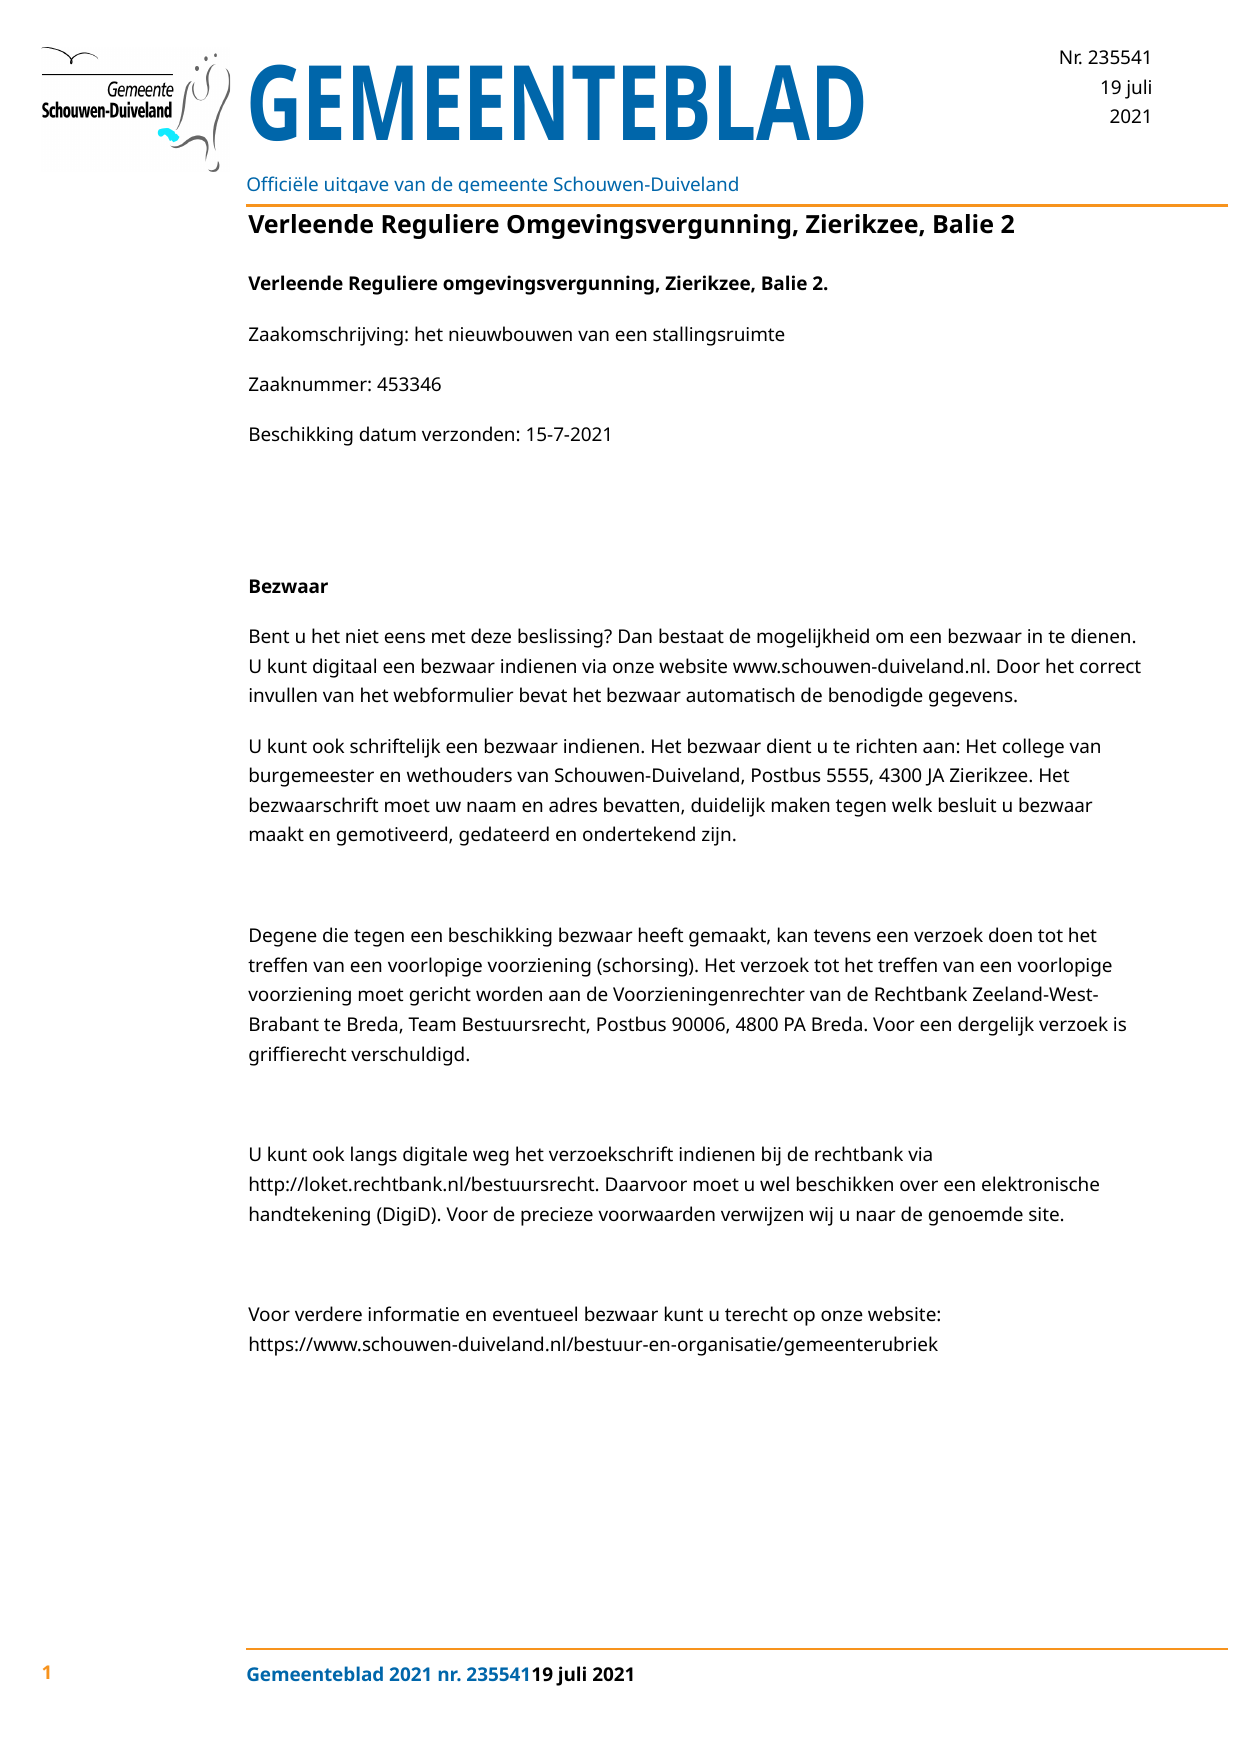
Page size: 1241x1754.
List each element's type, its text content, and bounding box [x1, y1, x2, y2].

picture [41, 47, 231, 172]
text U kunt ook langs digitale weg het verzoekschrift indienen bij de rechtbank via http://loket.rechtbank.nl/bestuursrecht. Daarvoor moet u wel beschikken over een elektronische handtekening (DigiD). Voor de precieze voorwaarden verwijzen wij u naar de genoemde site. [248, 1142, 1152, 1226]
text U kunt ook schriftelijk een bezwaar indienen. Het bezwaar dient u te richten aan: Het college van burgemeester en wethouders van Schouwen-Duiveland, Postbus 5555, 4300 JA Zierikzee. Het bezwaarschrift moet uw naam en adres bevatten, duidelijk maken tegen welk besluit u bezwaar maakt en gemotiveerd, gedateerd en ondertekend zijn. [248, 733, 1152, 847]
text Voor verdere informatie en eventueel bezwaar kunt u terecht op onze website: https://www.schouwen-duiveland.nl/bestuur-en-organisatie/gemeenterubriek [248, 1302, 1152, 1357]
text Beschikking datum verzonden: 15-7-2021 [248, 422, 1152, 447]
text Degene die tegen een beschikking bezwaar heeft gemaakt, kan tevens een verzoek doen tot het treffen van een voorlopige voorziening (schorsing). Het verzoek tot het treffen van een voorlopige voorziening moet gericht worden aan de Voorzieningenrechter van de Rechtbank Zeeland-West-Brabant te Breda, Team Bestuursrecht, Postbus 90006, 4800 PA Breda. Voor een dergelijk verzoek is griffierecht verschuldigd. [248, 922, 1152, 1066]
text Bent u het niet eens met deze beslissing? Dan bestaat de mogelijkheid om een bezwaar in te dienen. U kunt digitaal een bezwaar indienen via onze website www.schouwen-duiveland.nl. Door het correct invullen van het webformulier bevat het bezwaar automatisch de benodigde gegevens. [248, 623, 1152, 708]
text Verleende Reguliere omgevingsvergunning, Zierikzee, Balie 2. [248, 270, 1152, 296]
text Zaaknummer: 453346 [248, 371, 1152, 397]
text Zaakomschrijving: het nieuwbouwen van een stallingsruimte [248, 321, 1152, 346]
text Verleende Reguliere Omgevingsvergunning, Zierikzee, Balie 2 [248, 207, 1152, 241]
text Bezwaar [248, 573, 1152, 598]
